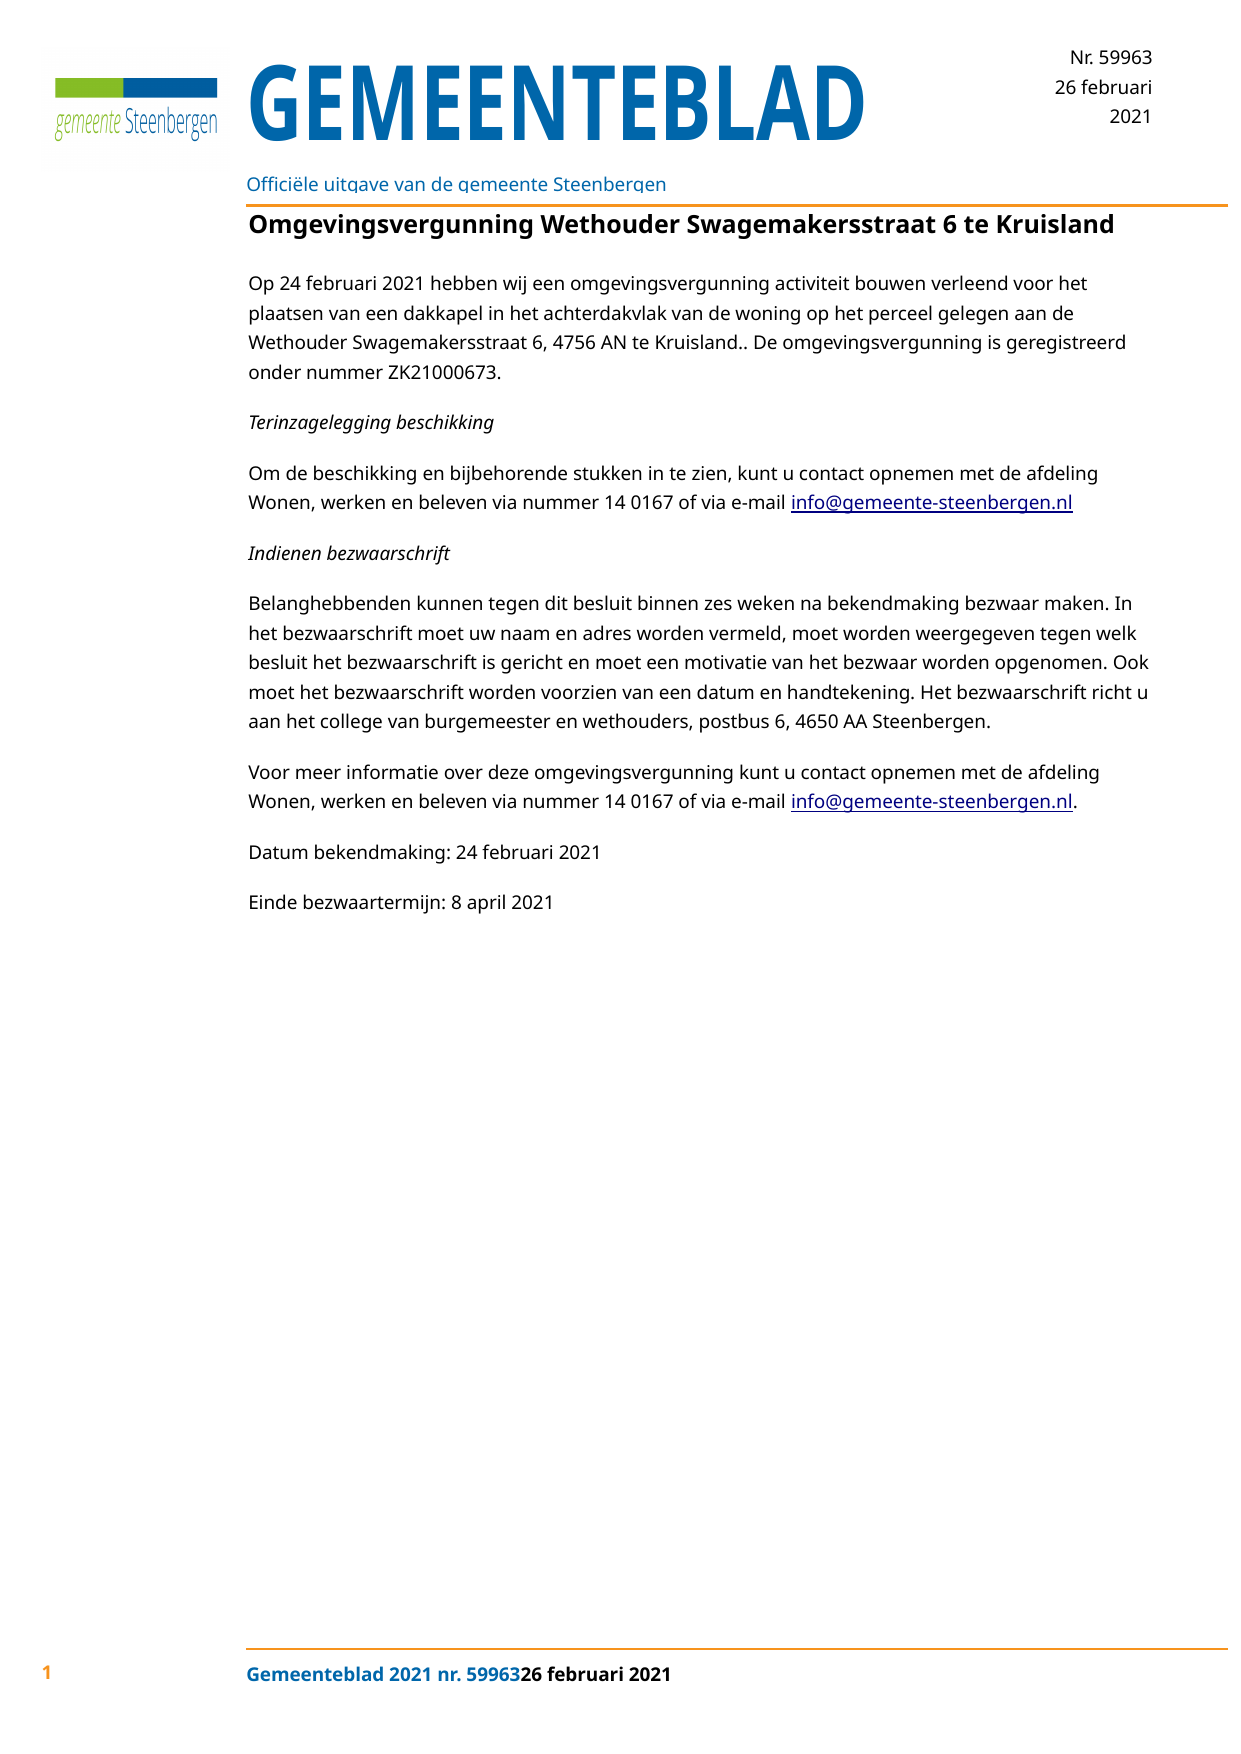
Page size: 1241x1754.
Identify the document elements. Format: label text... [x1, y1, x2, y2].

text Einde bezwaartermijn: 8 april 2021 [248, 889, 1152, 915]
text Indienen bezwaarschrift [248, 540, 1152, 566]
text Op 24 februari 2021 hebben wij een omgevingsvergunning activiteit bouwen verleend voor het plaatsen van een dakkapel in het achterdakvlak van de woning op het perceel gelegen aan de Wethouder Swagemakersstraat 6, 4756 AN te Kruisland.. De omgevingsvergunning is geregistreerd onder nummer ZK21000673. [248, 270, 1152, 385]
text Om de beschikking en bijbehorende stukken in te zien, kunt u contact opnemen met de afdeling Wonen, werken en beleven via nummer 14 0167 of via e-mail info@gemeente-steenbergen.nl [248, 460, 1152, 515]
text Belanghebbenden kunnen tegen dit besluit binnen zes weken na bekendmaking bezwaar maken. In het bezwaarschrift moet uw naam en adres worden vermeld, moet worden weergegeven tegen welk besluit het bezwaarschrift is gericht en moet een motivatie van het bezwaar worden opgenomen. Ook moet het bezwaarschrift worden voorzien van een datum en handtekening. Het bezwaarschrift richt u aan het college van burgemeester en wethouders, postbus 6, 4650 AA Steenbergen. [248, 590, 1152, 734]
text Omgevingsvergunning Wethouder Swagemakersstraat 6 te Kruisland [248, 207, 1152, 241]
picture [41, 47, 231, 172]
text Voor meer informatie over deze omgevingsvergunning kunt u contact opnemen met de afdeling Wonen, werken en beleven via nummer 14 0167 of via e-mail info@gemeente-steenbergen.nl. [248, 759, 1152, 814]
text Terinzagelegging beschikking [248, 409, 1152, 435]
text Datum bekendmaking: 24 februari 2021 [248, 839, 1152, 865]
